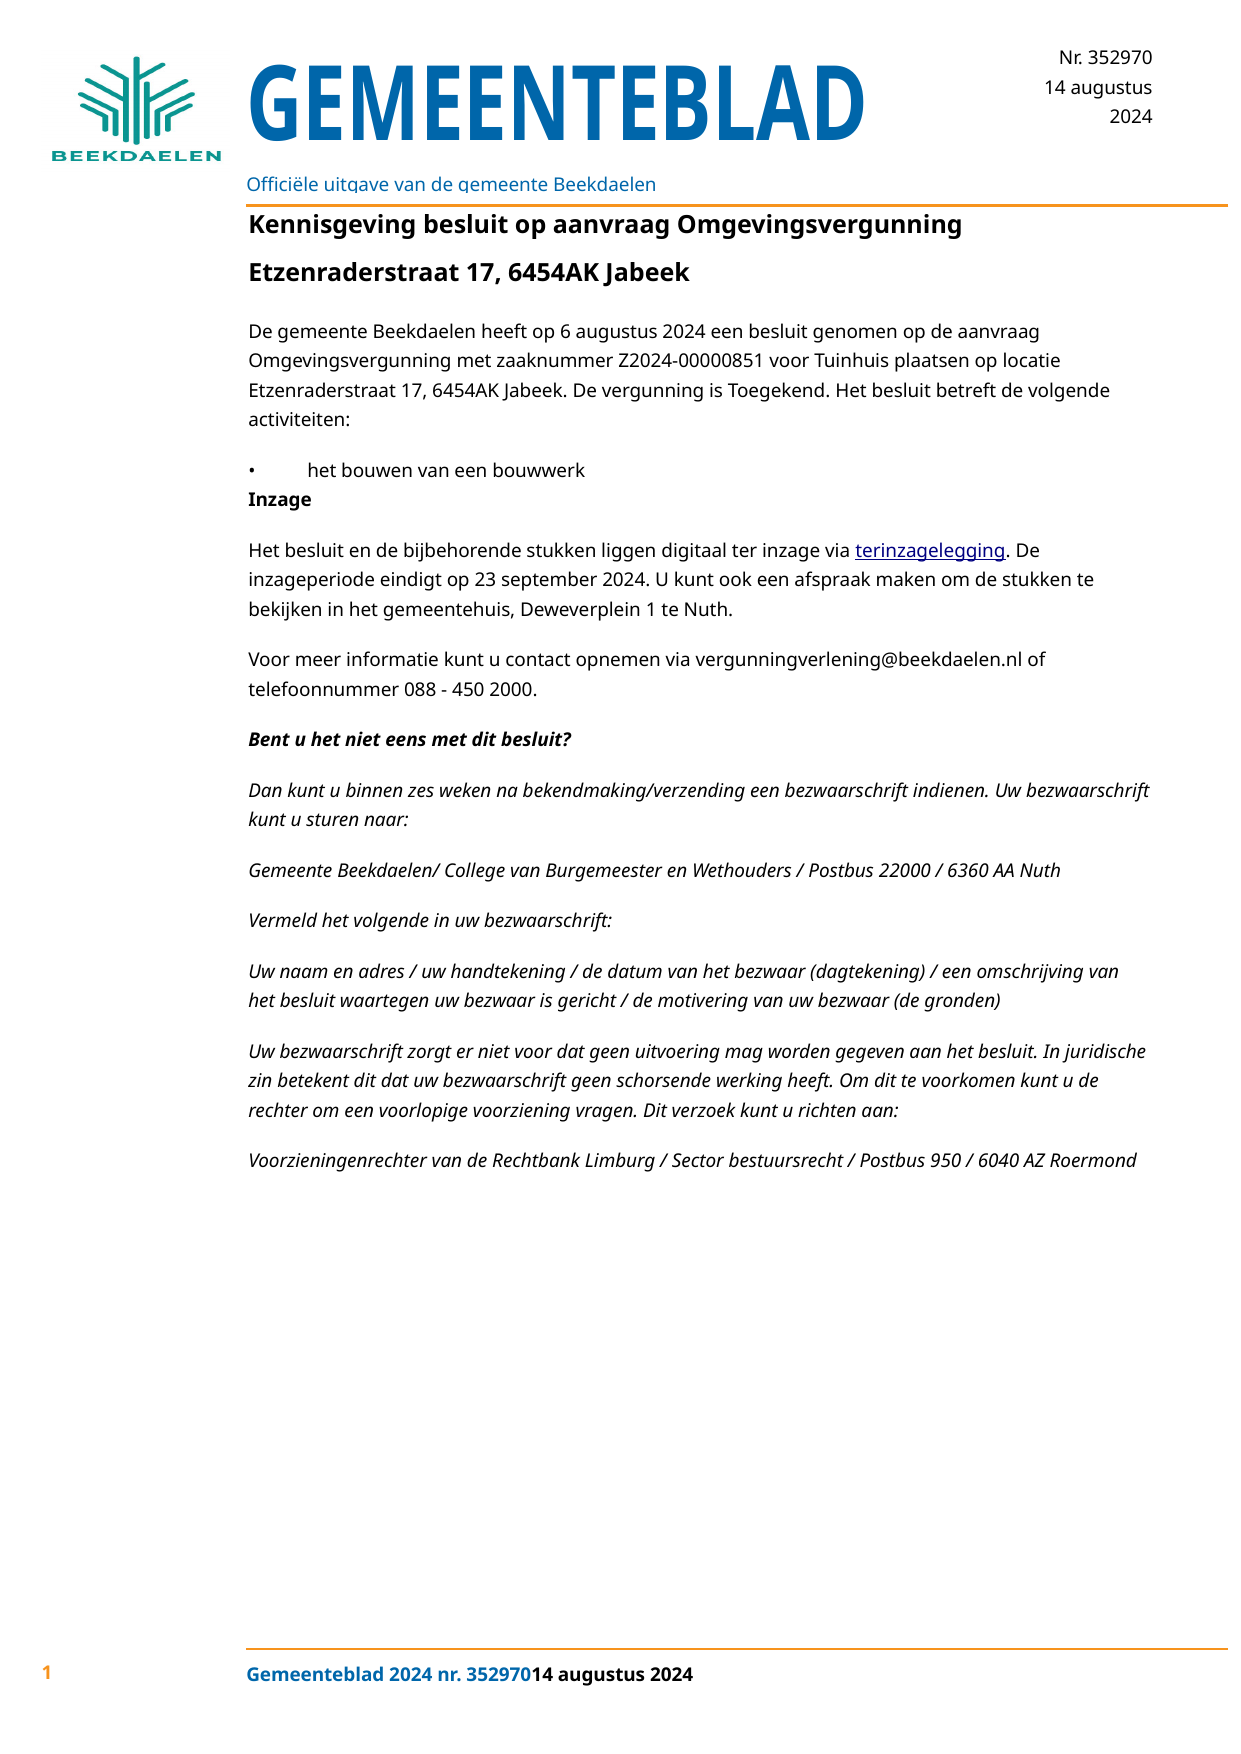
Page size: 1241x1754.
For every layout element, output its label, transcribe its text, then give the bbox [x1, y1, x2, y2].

text Bent u het niet eens met dit besluit? [248, 727, 1152, 752]
text Voorzieningenrechter van de Rechtbank Limburg / Sector bestuursrecht / Postbus 950 / 6040 AZ Roermond [248, 1147, 1152, 1173]
text De gemeente Beekdaelen heeft op 6 augustus 2024 een besluit genomen op de aanvraag Omgevingsvergunning met zaaknummer Z2024-00000851 voor Tuinhuis plaatsen op locatie Etzenraderstraat 17, 6454AK Jabeek. De vergunning is Toegekend. Het besluit betreft de volgende activiteiten: [248, 318, 1152, 432]
text Voor meer informatie kunt u contact opnemen via vergunningverlening@beekdaelen.nl of telefoonnummer 088 - 450 2000. [248, 647, 1152, 702]
list het bouwen van een bouwwerk [248, 457, 1152, 483]
text Dan kunt u binnen zes weken na bekendmaking/verzending een bezwaarschrift indienen. Uw bezwaarschrift kunt u sturen naar: [248, 777, 1152, 832]
text Gemeente Beekdaelen/ College van Burgemeester en Wethouders / Postbus 22000 / 6360 AA Nuth [248, 857, 1152, 883]
text Uw naam en adres / uw handtekening / de datum van het bezwaar (dagtekening) / een omschrijving van het besluit waartegen uw bezwaar is gericht / de motivering van uw bezwaar (de gronden) [248, 958, 1152, 1013]
text Het besluit en de bijbehorende stukken liggen digitaal ter inzage via terinzagelegging. De inzageperiode eindigt op 23 september 2024. U kunt ook een afspraak maken om de stukken te bekijken in het gemeentehuis, Deweverplein 1 te Nuth. [248, 537, 1152, 622]
text Uw bezwaarschrift zorgt er niet voor dat geen uitvoering mag worden gegeven aan het besluit. In juridische zin betekent dit dat uw bezwaarschrift geen schorsende werking heeft. Om dit te voorkomen kunt u de rechter om een voorlopige voorziening vragen. Dit verzoek kunt u richten aan: [248, 1038, 1152, 1123]
text Vermeld het volgende in uw bezwaarschrift: [248, 907, 1152, 933]
text Kennisgeving besluit op aanvraag Omgevingsvergunning Etzenraderstraat 17, 6454AK Jabeek [248, 207, 1152, 288]
text Inzage [248, 487, 1152, 512]
picture [41, 47, 231, 172]
